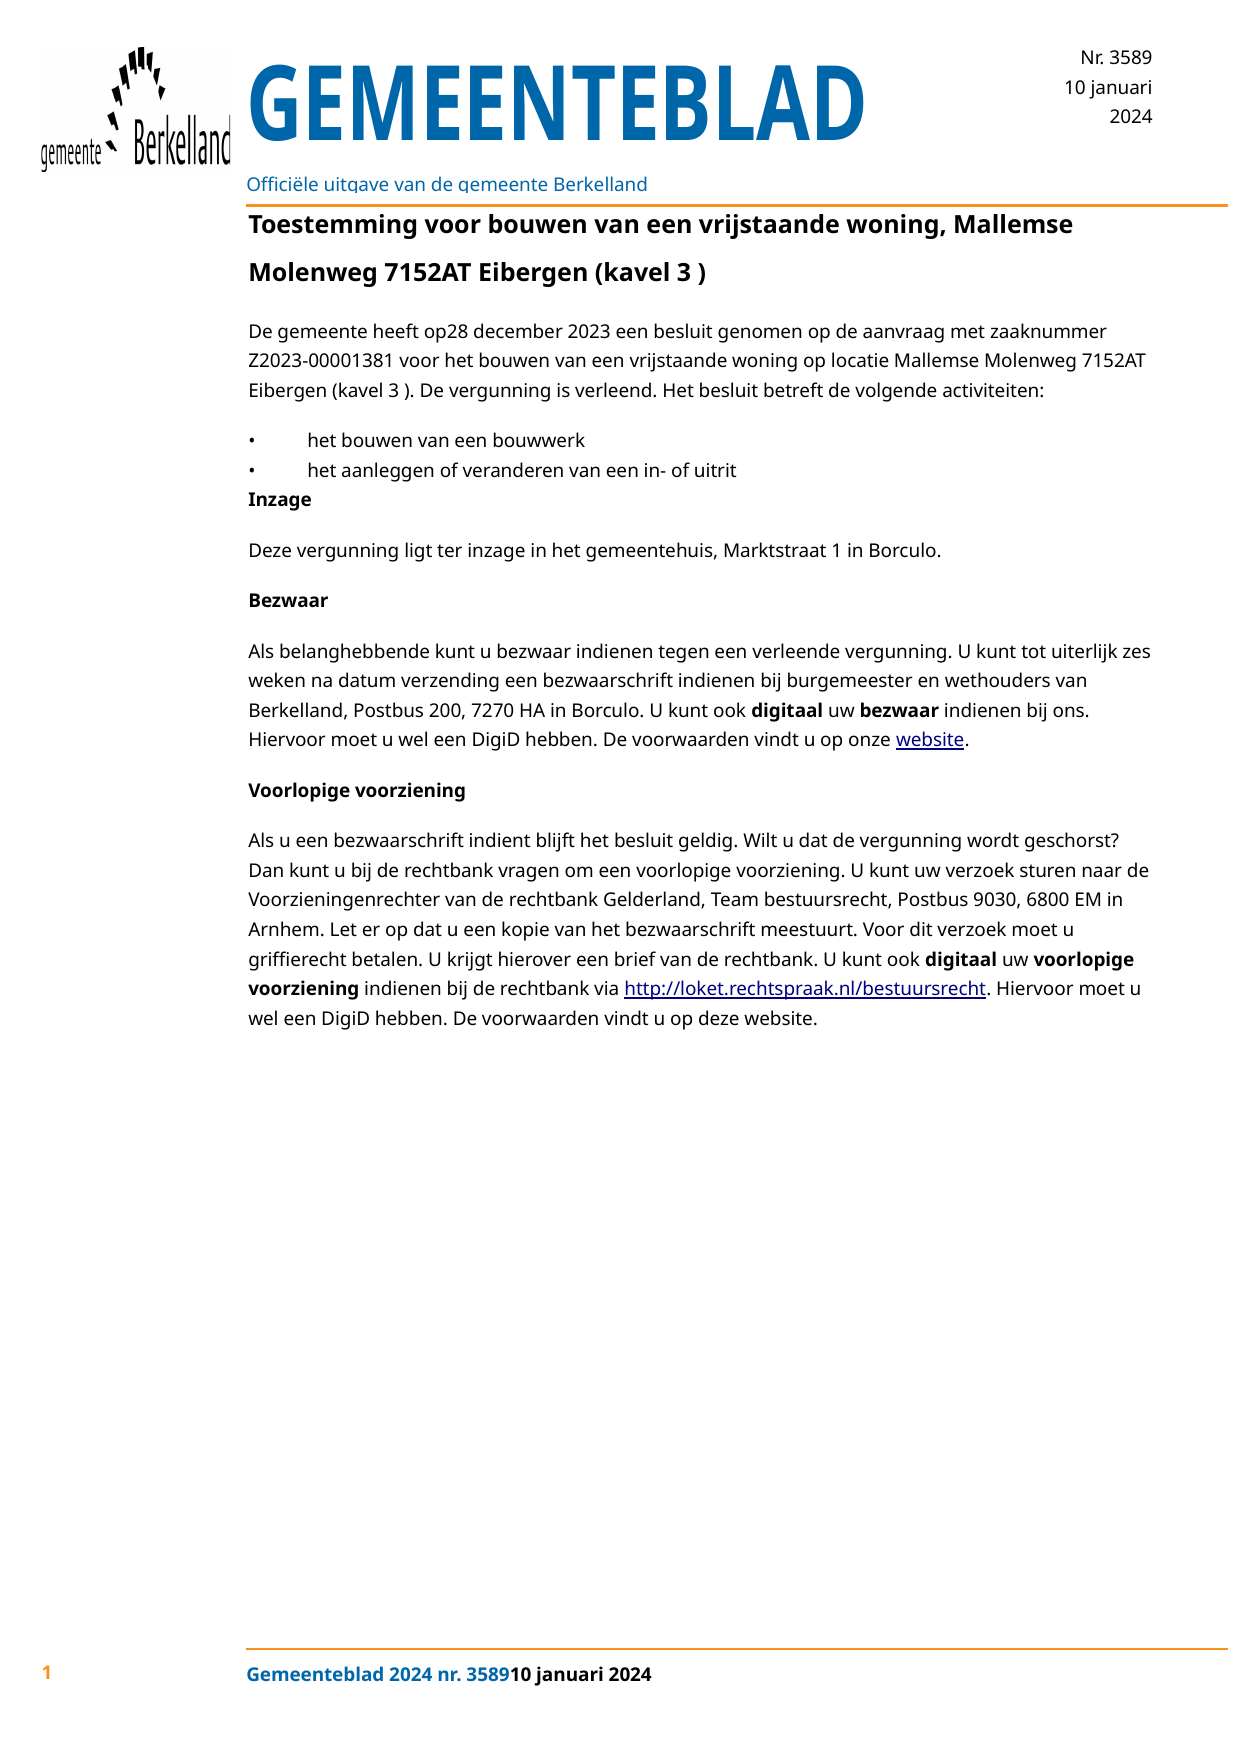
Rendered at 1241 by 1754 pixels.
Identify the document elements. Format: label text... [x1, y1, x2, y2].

text Toestemming voor bouwen van een vrijstaande woning, Mallemse Molenweg 7152AT Eibergen (kavel 3 ) [248, 207, 1152, 288]
text Deze vergunning ligt ter inzage in het gemeentehuis, Marktstraat 1 in Borculo. [248, 537, 1152, 563]
text Als u een bezwaarschrift indient blijft het besluit geldig. Wilt u dat de vergunning wordt geschorst? Dan kunt u bij de rechtbank vragen om een voorlopige voorziening. U kunt uw verzoek sturen naar de Voorzieningenrechter van de rechtbank Gelderland, Team bestuursrecht, Postbus 9030, 6800 EM in Arnhem. Let er op dat u een kopie van het bezwaarschrift meestuurt. Voor dit verzoek moet u griffierecht betalen. U krijgt hierover een brief van de rechtbank. U kunt ook digitaal uw voorlopige voorziening indienen bij de rechtbank via http://loket.rechtspraak.nl/bestuursrecht. Hiervoor moet u wel een DigiD hebben. De voorwaarden vindt u op deze website. [248, 827, 1152, 1031]
picture [41, 47, 231, 172]
text De gemeente heeft op28 december 2023 een besluit genomen op de aanvraag met zaaknummer Z2023-00001381 voor het bouwen van een vrijstaande woning op locatie Mallemse Molenweg 7152AT Eibergen (kavel 3 ). De vergunning is verleend. Het besluit betreft de volgende activiteiten: [248, 318, 1152, 403]
list het bouwen van een bouwwerk [248, 427, 1152, 453]
text Bezwaar [248, 587, 1152, 613]
text Als belanghebbende kunt u bezwaar indienen tegen een verleende vergunning. U kunt tot uiterlijk zes weken na datum verzending een bezwaarschrift indienen bij burgemeester en wethouders van Berkelland, Postbus 200, 7270 HA in Borculo. U kunt ook digitaal uw bezwaar indienen bij ons. Hiervoor moet u wel een DigiD hebben. De voorwaarden vindt u op onze website. [248, 638, 1152, 752]
text Inzage [248, 487, 1152, 512]
list het aanleggen of veranderen van een in- of uitrit [248, 457, 1152, 483]
text Voorlopige voorziening [248, 777, 1152, 803]
